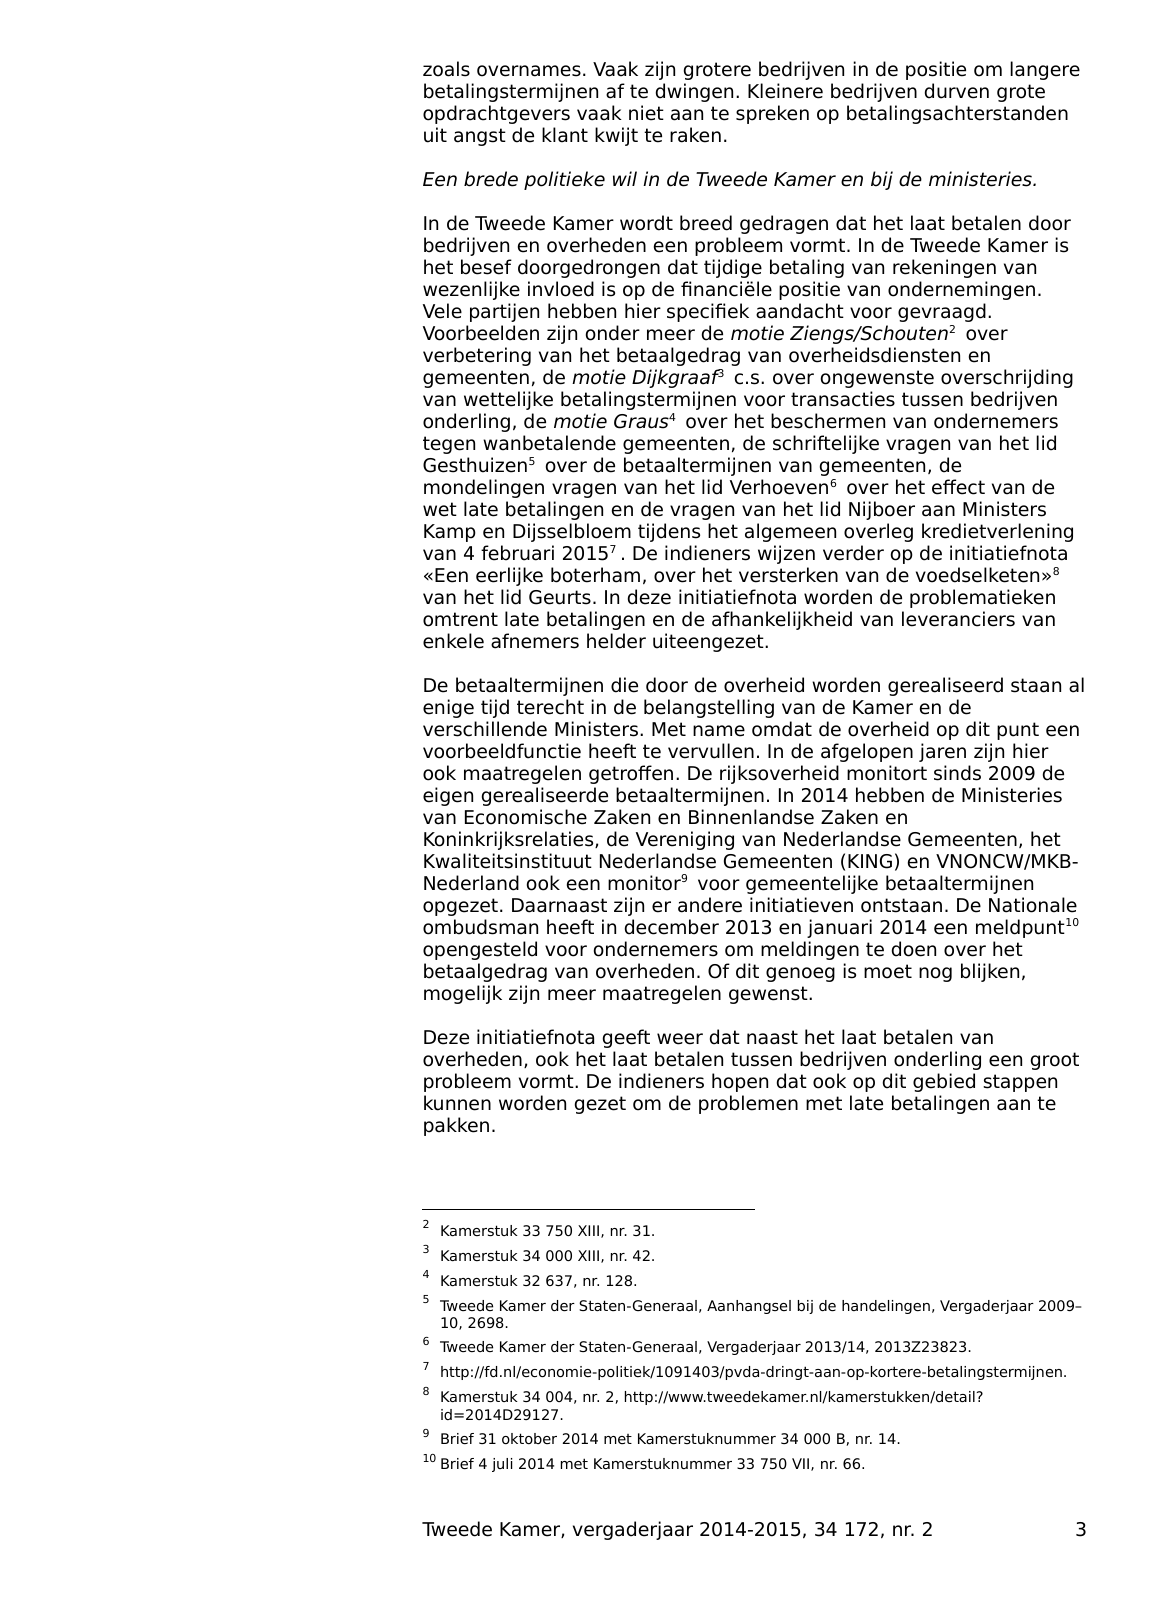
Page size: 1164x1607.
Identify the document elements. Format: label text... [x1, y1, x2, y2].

text Brief 31 oktober 2014 met Kamerstuknummer 34 000 B, nr. 14. [422, 1427, 1087, 1449]
text Brief 4 juli 2014 met Kamerstuknummer 33 750 VII, nr. 66. [422, 1452, 1087, 1474]
subtitle Een brede politieke wil in de Tweede Kamer en bij de ministeries. [422, 169, 1087, 191]
text http://fd.nl/economie-politiek/1091403/pvda-dringt-aan-op-kortere-betalingstermijnen. [422, 1360, 1087, 1382]
text Deze initiatiefnota geeft weer dat naast het laat betalen van overheden, ook het laat betalen tussen bedrijven onderling een groot probleem vormt. De indieners hopen dat ook op dit gebied stappen kunnen worden gezet om de problemen met late betalingen aan te pakken. [422, 1027, 1087, 1137]
text Kamerstuk 34 004, nr. 2, http://www.tweedekamer.nl/kamerstukken/detail?id=2014D29127. [422, 1385, 1087, 1424]
text Tweede Kamer der Staten-Generaal, Aanhangsel bij de handelingen, Vergaderjaar 2009–10, 2698. [422, 1293, 1087, 1332]
text De betaaltermijnen die door de overheid worden gerealiseerd staan al enige tijd terecht in de belangstelling van de Kamer en de verschillende Ministers. Met name omdat de overheid op dit punt een voorbeeldfunctie heeft te vervullen. In de afgelopen jaren zijn hier ook maatregelen getroffen. De rijksoverheid monitort sinds 2009 de eigen gerealiseerde betaaltermijnen. In 2014 hebben de Ministeries van Economische Zaken en Binnenlandse Zaken en Koninkrijksrelaties, de Vereniging van Nederlandse Gemeenten, het Kwaliteitsinstituut Nederlandse Gemeenten (KING) en VNONCW/MKB-Nederland ook een monitor voor gemeentelijke betaaltermijnen opgezet. Daarnaast zijn er andere initiatieven ontstaan. De Nationale ombudsman heeft in december 2013 en januari 2014 een meldpunt opengesteld voor ondernemers om meldingen te doen over het betaalgedrag van overheden. Of dit genoeg is moet nog blijken, mogelijk zijn meer maatregelen gewenst. [422, 675, 1087, 1005]
text Tweede Kamer der Staten-Generaal, Vergaderjaar 2013/14, 2013Z23823. [422, 1335, 1087, 1357]
text zoals overnames. Vaak zijn grotere bedrijven in de positie om langere betalingstermijnen af te dwingen. Kleinere bedrijven durven grote opdrachtgevers vaak niet aan te spreken op betalingsachterstanden uit angst de klant kwijt te raken. [422, 59, 1087, 147]
text Kamerstuk 32 637, nr. 128. [422, 1268, 1087, 1291]
text Kamerstuk 33 750 XIII, nr. 31. [422, 1218, 1087, 1241]
text Kamerstuk 34 000 XIII, nr. 42. [422, 1243, 1087, 1266]
text In de Tweede Kamer wordt breed gedragen dat het laat betalen door bedrijven en overheden een probleem vormt. In de Tweede Kamer is het besef doorgedrongen dat tijdige betaling van rekeningen van wezenlijke invloed is op de financiële positie van ondernemingen. Vele partijen hebben hier specifiek aandacht voor gevraagd. Voorbeelden zijn onder meer de motie Ziengs/Schouten over verbetering van het betaalgedrag van overheidsdiensten en gemeenten, de motie Dijkgraaf c.s. over ongewenste overschrijding van wettelijke betalingstermijnen voor transacties tussen bedrijven onderling, de motie Graus over het beschermen van ondernemers tegen wanbetalende gemeenten, de schriftelijke vragen van het lid Gesthuizen over de betaaltermijnen van gemeenten, de mondelingen vragen van het lid Verhoeven over het effect van de wet late betalingen en de vragen van het lid Nijboer aan Ministers Kamp en Dijsselbloem tijdens het algemeen overleg kredietverlening van 4 februari 2015. De indieners wijzen verder op de initiatiefnota «Een eerlijke boterham, over het versterken van de voedselketen» van het lid Geurts. In deze initiatiefnota worden de problematieken omtrent late betalingen en de afhankelijkheid van leveranciers van enkele afnemers helder uiteengezet. [422, 213, 1087, 653]
